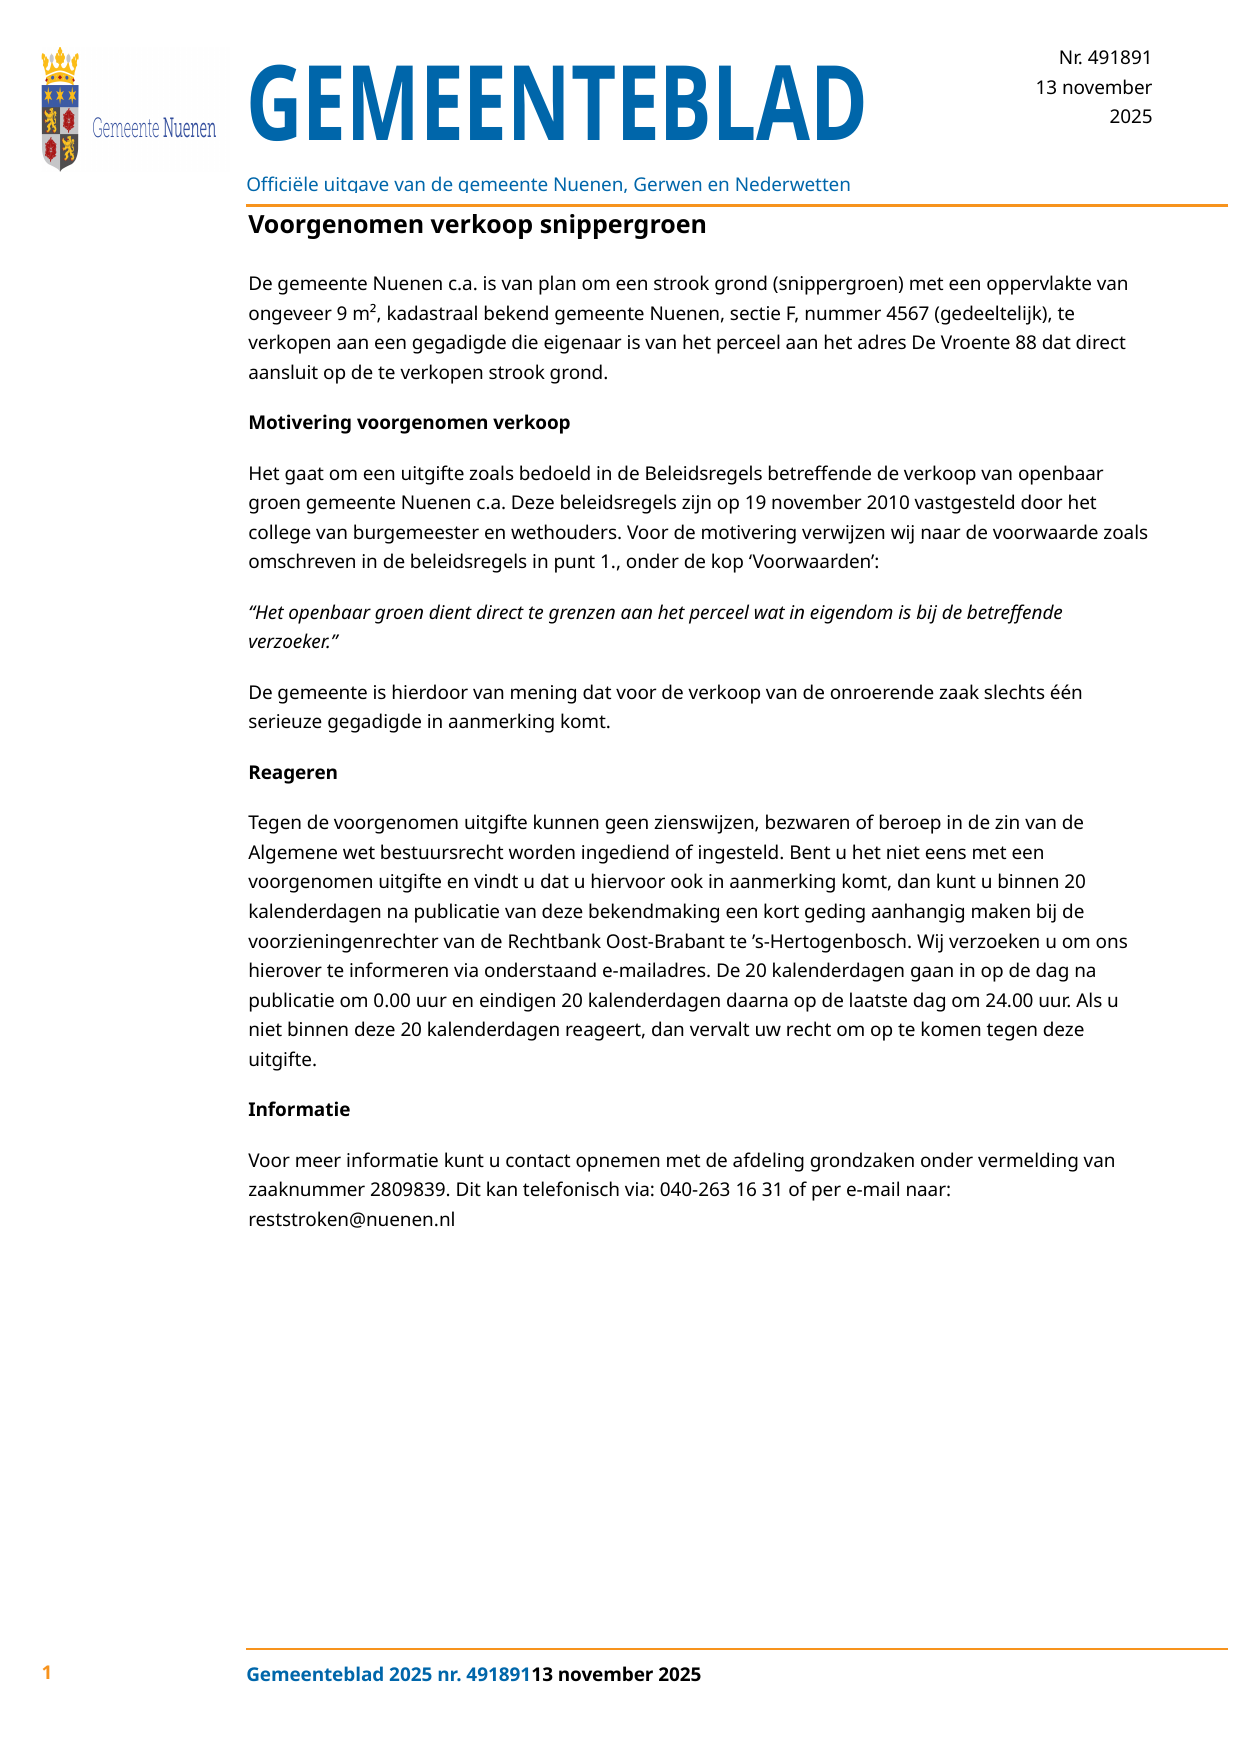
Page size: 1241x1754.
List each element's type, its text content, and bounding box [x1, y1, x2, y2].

text Het gaat om een uitgifte zoals bedoeld in de Beleidsregels betreffende de verkoop van openbaar groen gemeente Nuenen c.a. Deze beleidsregels zijn op 19 november 2010 vastgesteld door het college van burgemeester en wethouders. Voor de motivering verwijzen wij naar de voorwaarde zoals omschreven in de beleidsregels in punt 1., onder de kop ‘Voorwaarden’: [248, 460, 1152, 574]
text De gemeente Nuenen c.a. is van plan om een strook grond (snippergroen) met een oppervlakte van ongeveer 9 m², kadastraal bekend gemeente Nuenen, sectie F, nummer 4567 (gedeeltelijk), te verkopen aan een gegadigde die eigenaar is van het perceel aan het adres De Vroente 88 dat direct aansluit op de te verkopen strook grond. [248, 270, 1152, 385]
text Voor meer informatie kunt u contact opnemen met de afdeling grondzaken onder vermelding van zaaknummer 2809839. Dit kan telefonisch via: 040-263 16 31 of per e-mail naar: reststroken@nuenen.nl [248, 1147, 1152, 1232]
text Voorgenomen verkoop snippergroen [248, 207, 1152, 241]
text Motivering voorgenomen verkoop [248, 409, 1152, 435]
text Informatie [248, 1097, 1152, 1122]
text De gemeente is hierdoor van mening dat voor de verkoop van de onroerende zaak slechts één serieuze gegadigde in aanmerking komt. [248, 679, 1152, 734]
text “Het openbaar groen dient direct te grenzen aan het perceel wat in eigendom is bij de betreffende verzoeker.” [248, 599, 1152, 654]
text Reageren [248, 759, 1152, 785]
text Tegen de voorgenomen uitgifte kunnen geen zienswijzen, bezwaren of beroep in de zin van de Algemene wet bestuursrecht worden ingediend of ingesteld. Bent u het niet eens met een voorgenomen uitgifte en vindt u dat u hiervoor ook in aanmerking komt, dan kunt u binnen 20 kalenderdagen na publicatie van deze bekendmaking een kort geding aanhangig maken bij de voorzieningenrechter van de Rechtbank Oost-Brabant te ’s-Hertogenbosch. Wij verzoeken u om ons hierover te informeren via onderstaand e-mailadres. De 20 kalenderdagen gaan in op de dag na publicatie om 0.00 uur en eindigen 20 kalenderdagen daarna op de laatste dag om 24.00 uur. Als u niet binnen deze 20 kalenderdagen reageert, dan vervalt uw recht om op te komen tegen deze uitgifte. [248, 809, 1152, 1072]
picture [41, 47, 231, 172]
